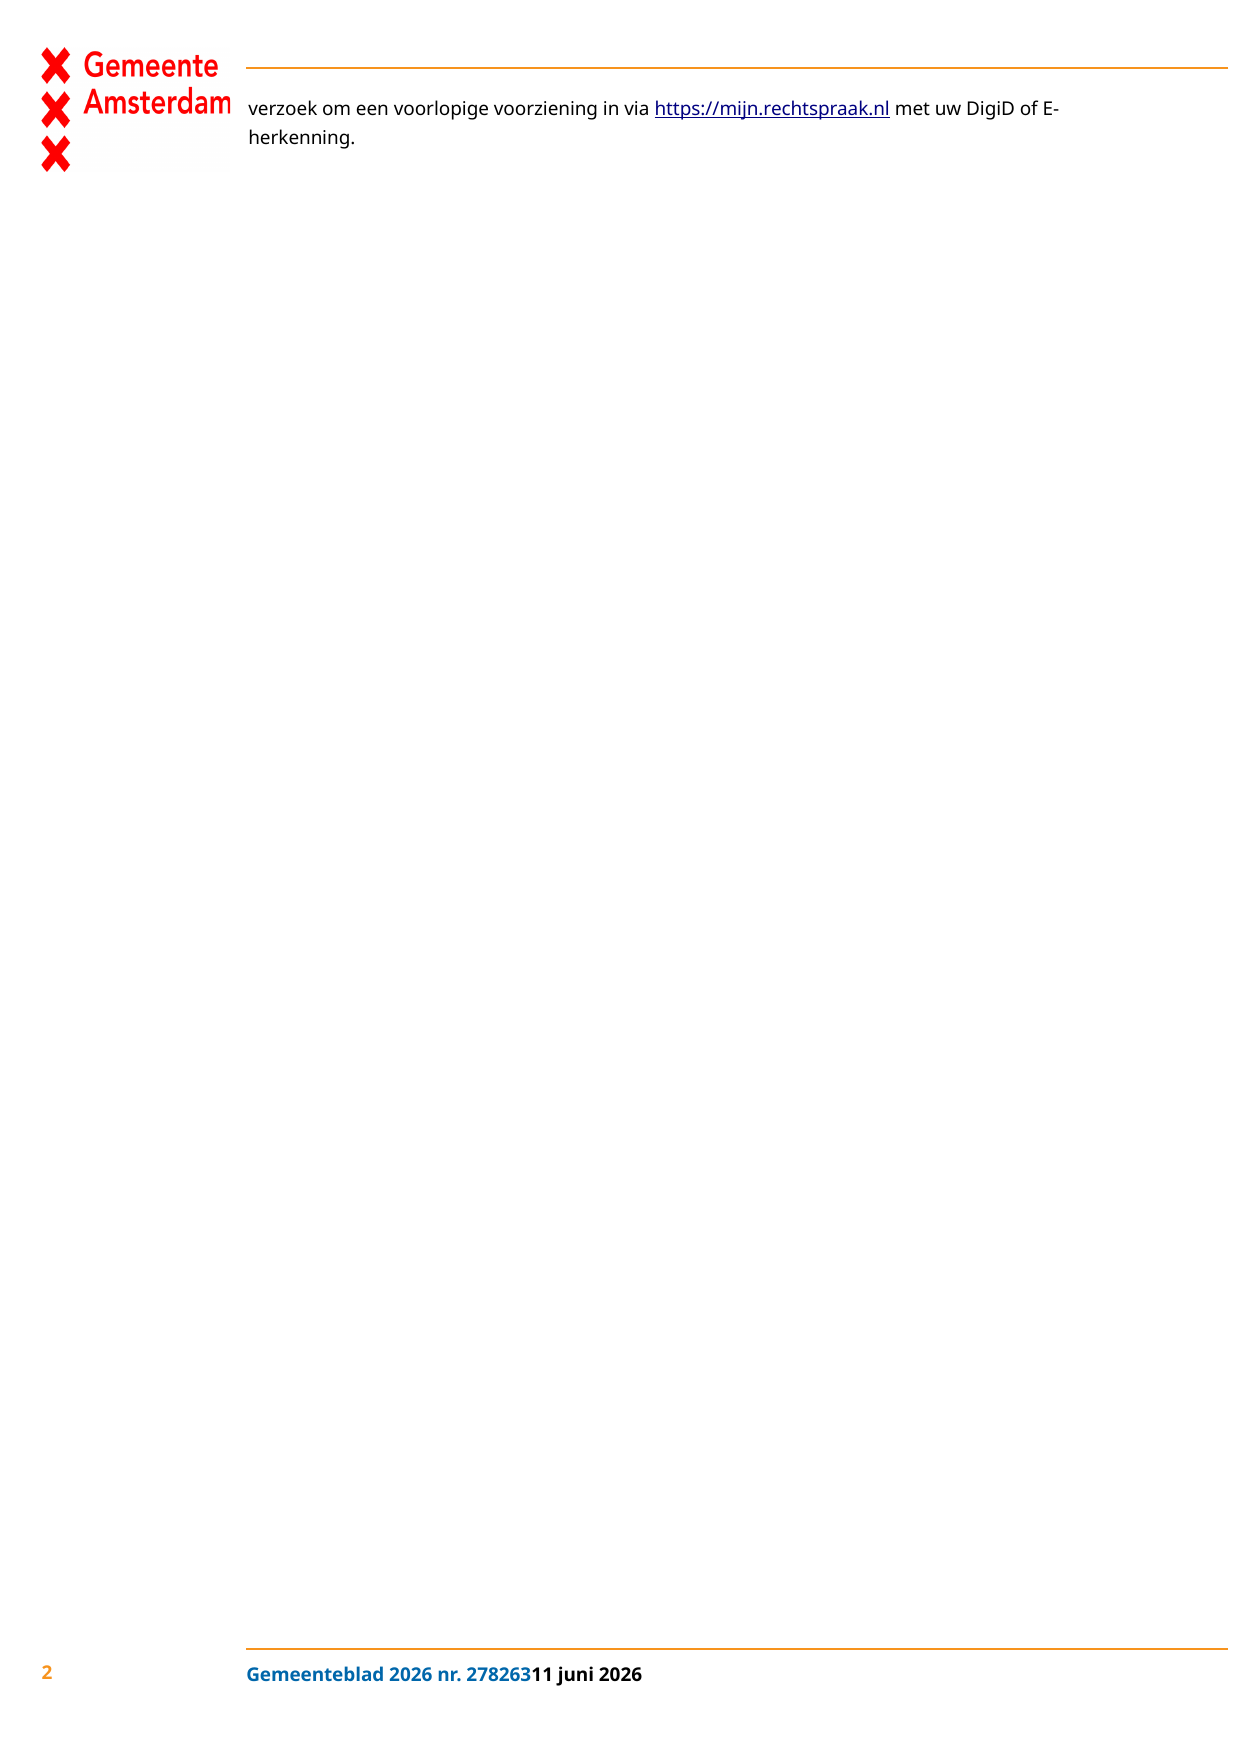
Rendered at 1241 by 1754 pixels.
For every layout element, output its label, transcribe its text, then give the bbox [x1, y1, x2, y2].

text verzoek om een voorlopige voorziening in via https://mijn.rechtspraak.nl met uw DigiD of E-herkenning. [248, 95, 1152, 150]
picture [41, 47, 231, 172]
